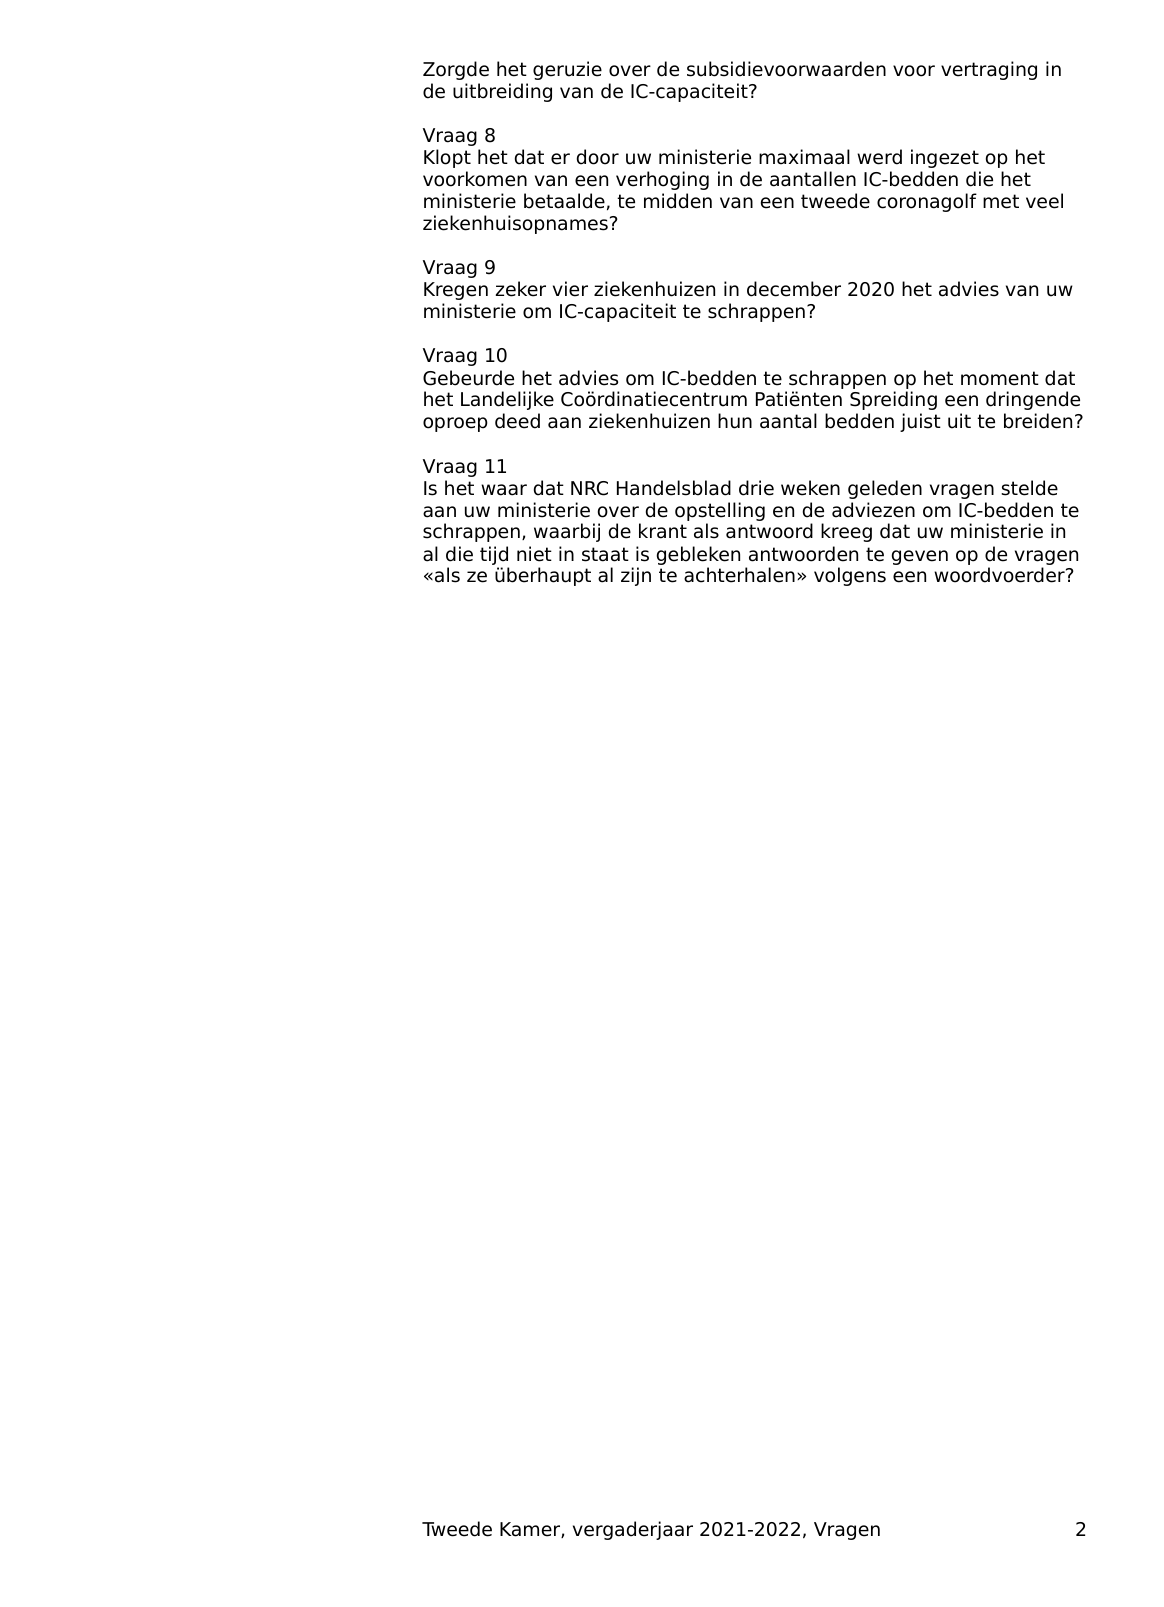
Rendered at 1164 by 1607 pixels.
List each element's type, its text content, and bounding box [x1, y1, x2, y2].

text Vraag 9 [422, 257, 1087, 279]
text Gebeurde het advies om IC-bedden te schrappen op het moment dat het Landelijke Coördinatiecentrum Patiënten Spreiding een dringende oproep deed aan ziekenhuizen hun aantal bedden juist uit te breiden? [422, 367, 1087, 433]
text Vraag 10 [422, 345, 1087, 367]
text Zorgde het geruzie over de subsidievoorwaarden voor vertraging in de uitbreiding van de IC-capaciteit? [422, 59, 1087, 103]
text Vraag 8 [422, 125, 1087, 147]
text Kregen zeker vier ziekenhuizen in december 2020 het advies van uw ministerie om IC-capaciteit te schrappen? [422, 279, 1087, 323]
text Vraag 11 [422, 456, 1087, 477]
text Is het waar dat NRC Handelsblad drie weken geleden vragen stelde aan uw ministerie over de opstelling en de adviezen om IC-bedden te schrappen, waarbij de krant als antwoord kreeg dat uw ministerie in al die tijd niet in staat is gebleken antwoorden te geven op de vragen «als ze überhaupt al zijn te achterhalen» volgens een woordvoerder? [422, 477, 1087, 587]
text Klopt het dat er door uw ministerie maximaal werd ingezet op het voorkomen van een verhoging in de aantallen IC-bedden die het ministerie betaalde, te midden van een tweede coronagolf met veel ziekenhuisopnames? [422, 147, 1087, 235]
